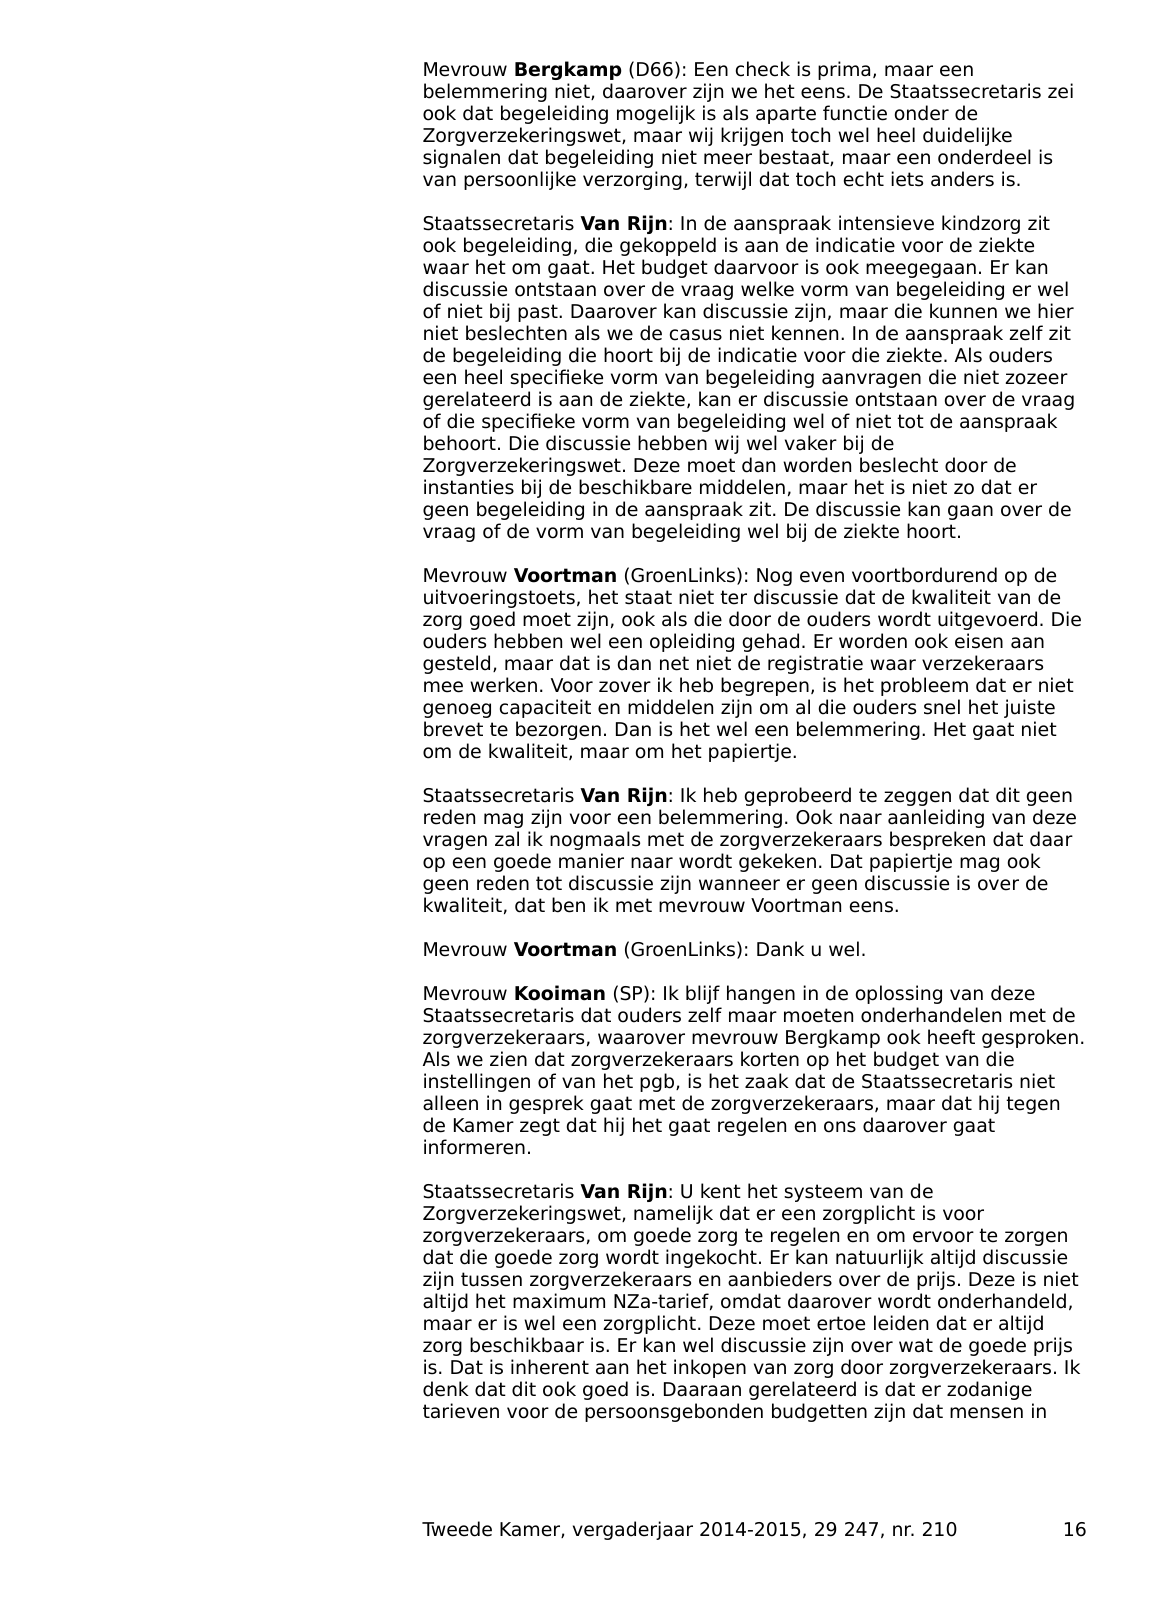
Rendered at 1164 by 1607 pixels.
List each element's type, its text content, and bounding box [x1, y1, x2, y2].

text Mevrouw Kooiman (SP): Ik blijf hangen in de oplossing van deze Staatssecretaris dat ouders zelf maar moeten onderhandelen met de zorgverzekeraars, waarover mevrouw Bergkamp ook heeft gesproken. Als we zien dat zorgverzekeraars korten op het budget van die instellingen of van het pgb, is het zaak dat de Staatssecretaris niet alleen in gesprek gaat met de zorgverzekeraars, maar dat hij tegen de Kamer zegt dat hij het gaat regelen en ons daarover gaat informeren. [422, 983, 1087, 1159]
text Mevrouw Voortman (GroenLinks): Nog even voortbordurend op de uitvoeringstoets, het staat niet ter discussie dat de kwaliteit van de zorg goed moet zijn, ook als die door de ouders wordt uitgevoerd. Die ouders hebben wel een opleiding gehad. Er worden ook eisen aan gesteld, maar dat is dan net niet de registratie waar verzekeraars mee werken. Voor zover ik heb begrepen, is het probleem dat er niet genoeg capaciteit en middelen zijn om al die ouders snel het juiste brevet te bezorgen. Dan is het wel een belemmering. Het gaat niet om de kwaliteit, maar om het papiertje. [422, 565, 1087, 763]
text Staatssecretaris Van Rijn: In de aanspraak intensieve kindzorg zit ook begeleiding, die gekoppeld is aan de indicatie voor de ziekte waar het om gaat. Het budget daarvoor is ook meegegaan. Er kan discussie ontstaan over de vraag welke vorm van begeleiding er wel of niet bij past. Daarover kan discussie zijn, maar die kunnen we hier niet beslechten als we de casus niet kennen. In de aanspraak zelf zit de begeleiding die hoort bij de indicatie voor die ziekte. Als ouders een heel specifieke vorm van begeleiding aanvragen die niet zozeer gerelateerd is aan de ziekte, kan er discussie ontstaan over de vraag of die specifieke vorm van begeleiding wel of niet tot de aanspraak behoort. Die discussie hebben wij wel vaker bij de Zorgverzekeringswet. Deze moet dan worden beslecht door de instanties bij de beschikbare middelen, maar het is niet zo dat er geen begeleiding in de aanspraak zit. De discussie kan gaan over de vraag of de vorm van begeleiding wel bij de ziekte hoort. [422, 213, 1087, 543]
text Mevrouw Bergkamp (D66): Een check is prima, maar een belemmering niet, daarover zijn we het eens. De Staatssecretaris zei ook dat begeleiding mogelijk is als aparte functie onder de Zorgverzekeringswet, maar wij krijgen toch wel heel duidelijke signalen dat begeleiding niet meer bestaat, maar een onderdeel is van persoonlijke verzorging, terwijl dat toch echt iets anders is. [422, 59, 1087, 191]
text Staatssecretaris Van Rijn: U kent het systeem van de Zorgverzekeringswet, namelijk dat er een zorgplicht is voor zorgverzekeraars, om goede zorg te regelen en om ervoor te zorgen dat die goede zorg wordt ingekocht. Er kan natuurlijk altijd discussie zijn tussen zorgverzekeraars en aanbieders over de prijs. Deze is niet altijd het maximum NZa-tarief, omdat daarover wordt onderhandeld, maar er is wel een zorgplicht. Deze moet ertoe leiden dat er altijd zorg beschikbaar is. Er kan wel discussie zijn over wat de goede prijs is. Dat is inherent aan het inkopen van zorg door zorgverzekeraars. Ik denk dat dit ook goed is. Daaraan gerelateerd is dat er zodanige tarieven voor de persoonsgebonden budgetten zijn dat mensen in [422, 1181, 1087, 1423]
text Staatssecretaris Van Rijn: Ik heb geprobeerd te zeggen dat dit geen reden mag zijn voor een belemmering. Ook naar aanleiding van deze vragen zal ik nogmaals met de zorgverzekeraars bespreken dat daar op een goede manier naar wordt gekeken. Dat papiertje mag ook geen reden tot discussie zijn wanneer er geen discussie is over de kwaliteit, dat ben ik met mevrouw Voortman eens. [422, 785, 1087, 917]
text Mevrouw Voortman (GroenLinks): Dank u wel. [422, 939, 1087, 961]
